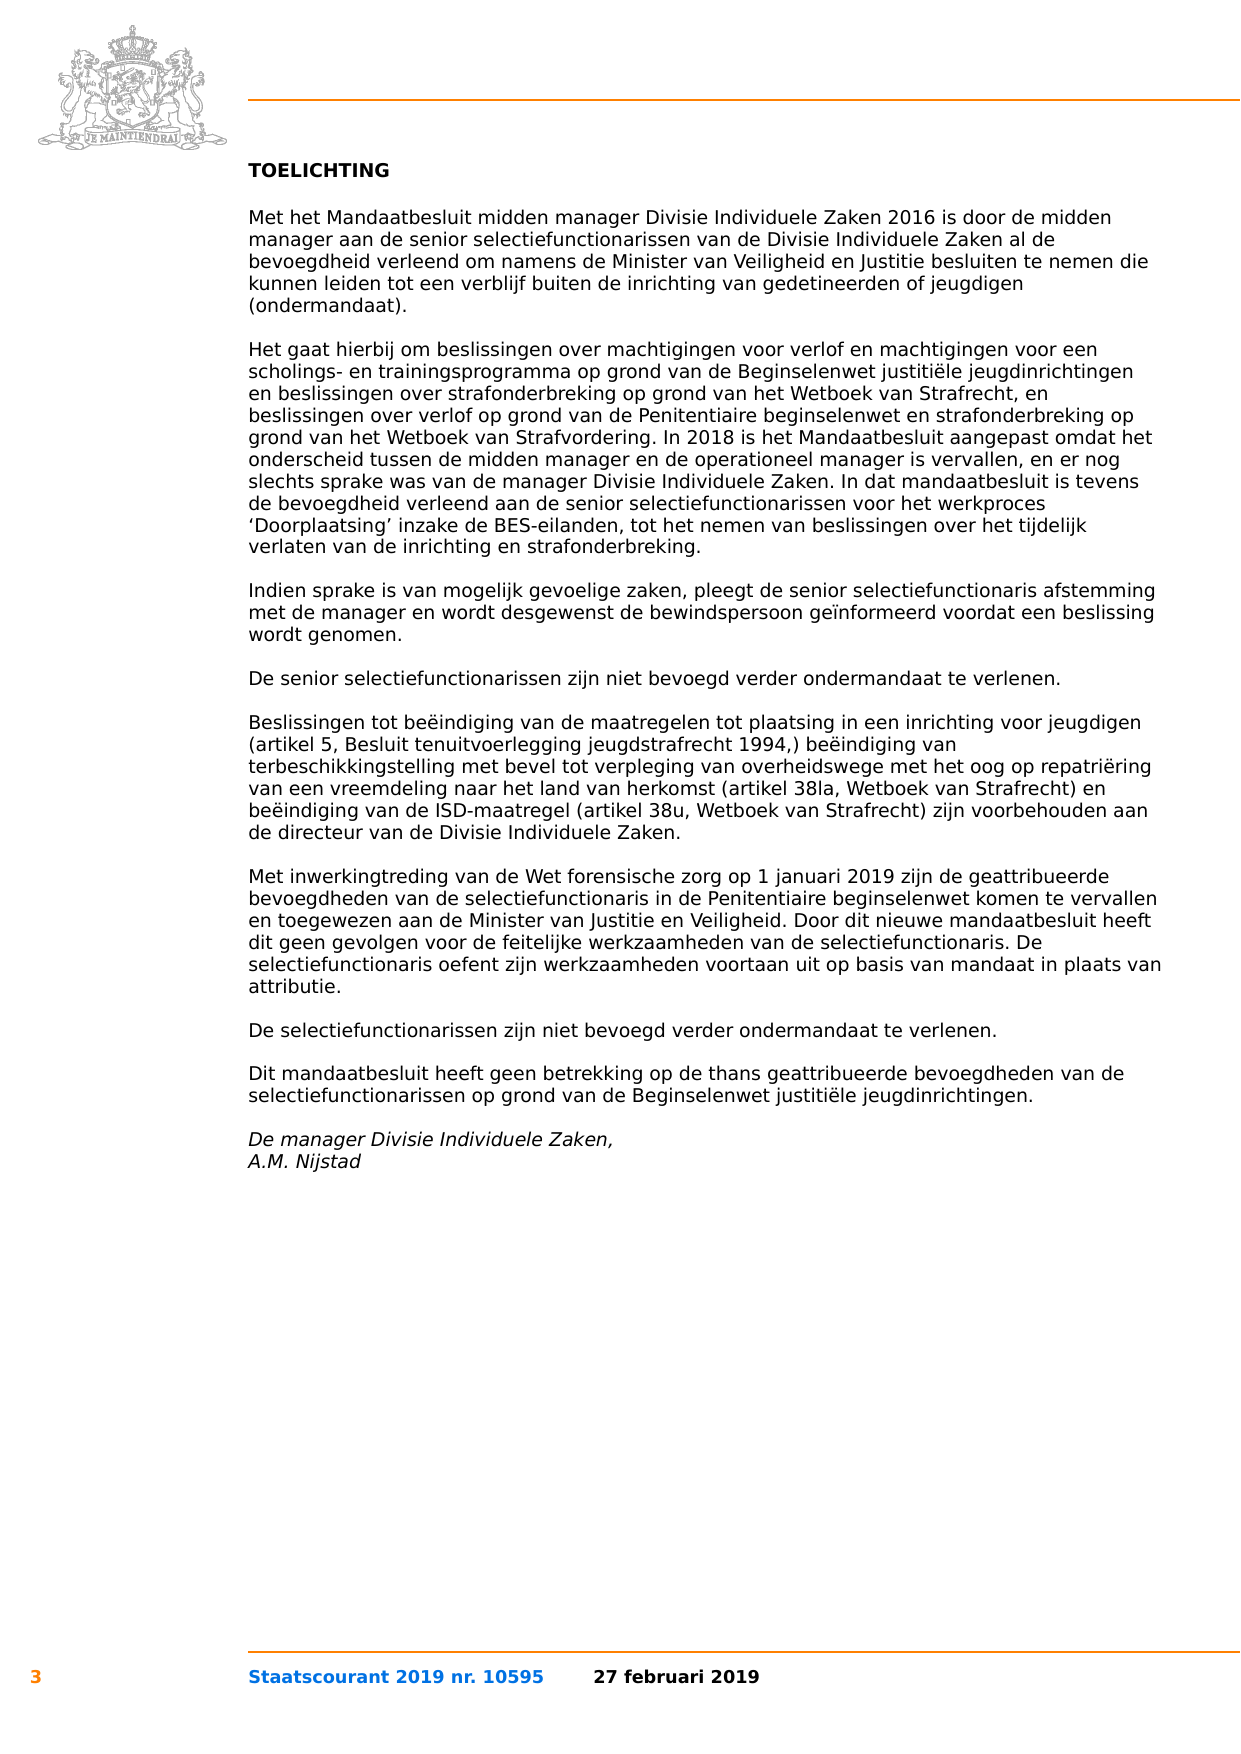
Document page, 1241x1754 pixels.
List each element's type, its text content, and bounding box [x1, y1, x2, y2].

text Beslissingen tot beëindiging van de maatregelen tot plaatsing in een inrichting voor jeugdigen (artikel 5, Besluit tenuitvoerlegging jeugdstrafrecht 1994,) beëindiging van terbeschikkingstelling met bevel tot verpleging van overheidswege met het oog op repatriëring van een vreemdeling naar het land van herkomst (artikel 38la, Wetboek van Strafrecht) en beëindiging van de ISD-maatregel (artikel 38u, Wetboek van Strafrecht) zijn voorbehouden aan de directeur van de Divisie Individuele Zaken. [248, 712, 1163, 844]
text De manager Divisie Individuele Zaken, A.M. Nijstad [248, 1129, 1163, 1173]
text Dit mandaatbesluit heeft geen betrekking op de thans geattribueerde bevoegdheden van de selectiefunctionarissen op grond van de Beginselenwet justitiële jeugdinrichtingen. [248, 1063, 1163, 1107]
picture [38, 25, 227, 150]
text Het gaat hierbij om beslissingen over machtigingen voor verlof en machtigingen voor een scholings- en trainingsprogramma op grond van de Beginselenwet justitiële jeugdinrichtingen en beslissingen over strafonderbreking op grond van het Wetboek van Strafrecht, en beslissingen over verlof op grond van de Penitentiaire beginselenwet en strafonderbreking op grond van het Wetboek van Strafvordering. In 2018 is het Mandaatbesluit aangepast omdat het onderscheid tussen de midden manager en de operationeel manager is vervallen, en er nog slechts sprake was van de manager Divisie Individuele Zaken. In dat mandaatbesluit is tevens de bevoegdheid verleend aan de senior selectiefunctionarissen voor het werkproces ‘Doorplaatsing’ inzake de BES-eilanden, tot het nemen van beslissingen over het tijdelijk verlaten van de inrichting en strafonderbreking. [248, 339, 1163, 558]
text Met inwerkingtreding van de Wet forensische zorg op 1 januari 2019 zijn de geattribueerde bevoegdheden van de selectiefunctionaris in de Penitentiaire beginselenwet komen te vervallen en toegewezen aan de Minister van Justitie en Veiligheid. Door dit nieuwe mandaatbesluit heeft dit geen gevolgen voor de feitelijke werkzaamheden van de selectiefunctionaris. De selectiefunctionaris oefent zijn werkzaamheden voortaan uit op basis van mandaat in plaats van attributie. [248, 866, 1163, 998]
text Met het Mandaatbesluit midden manager Divisie Individuele Zaken 2016 is door de midden manager aan de senior selectiefunctionarissen van de Divisie Individuele Zaken al de bevoegdheid verleend om namens de Minister van Veiligheid en Justitie besluiten te nemen die kunnen leiden tot een verblijf buiten de inrichting van gedetineerden of jeugdigen (ondermandaat). [248, 207, 1163, 317]
subtitle TOELICHTING [248, 160, 1163, 182]
text Indien sprake is van mogelijk gevoelige zaken, pleegt de senior selectiefunctionaris afstemming met de manager en wordt desgewenst de bewindspersoon geïnformeerd voordat een beslissing wordt genomen. [248, 580, 1163, 646]
text De senior selectiefunctionarissen zijn niet bevoegd verder ondermandaat te verlenen. [248, 668, 1163, 690]
text De selectiefunctionarissen zijn niet bevoegd verder ondermandaat te verlenen. [248, 1019, 1163, 1041]
